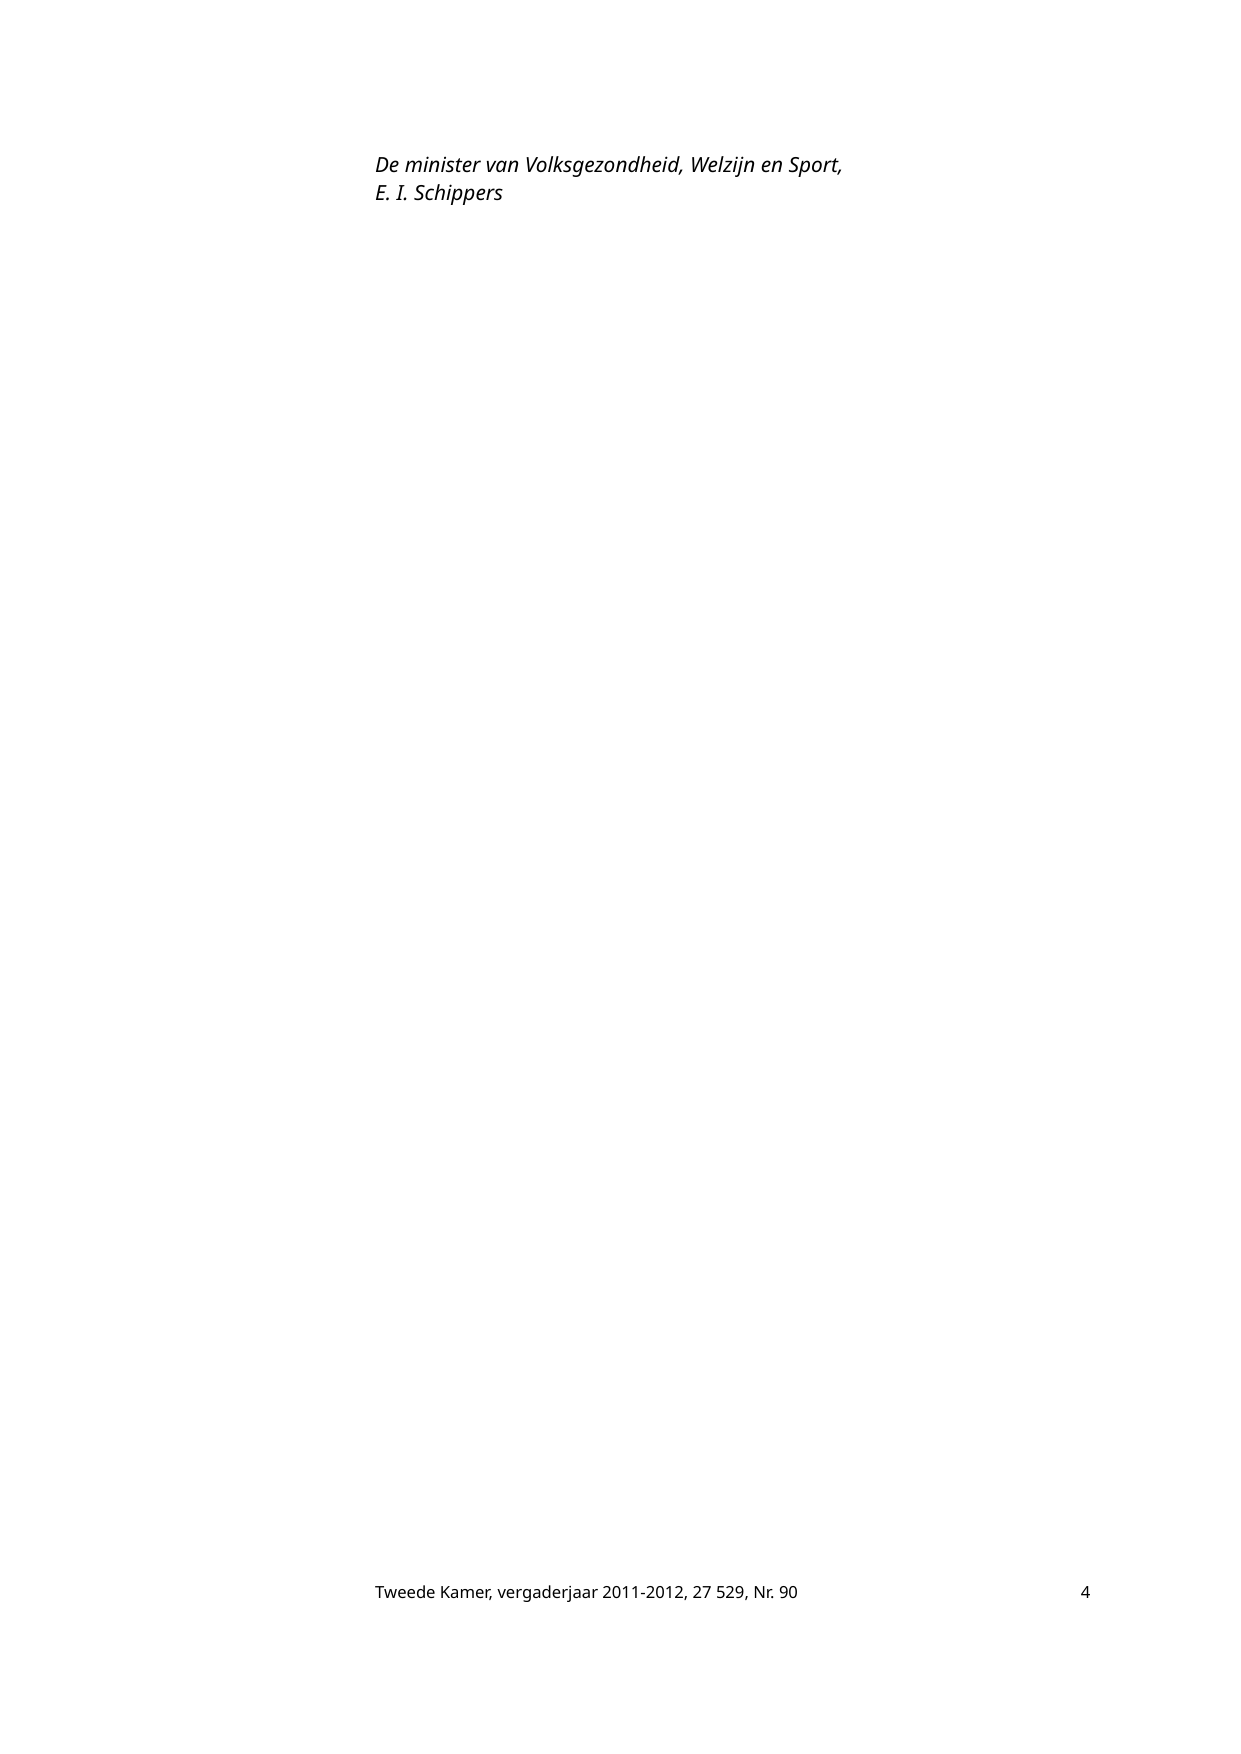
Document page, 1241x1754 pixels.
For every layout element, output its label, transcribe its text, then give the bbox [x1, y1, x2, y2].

text De minister van Volksgezondheid, Welzijn en Sport, [375, 150, 1090, 178]
text E. I. Schippers [375, 178, 1090, 207]
